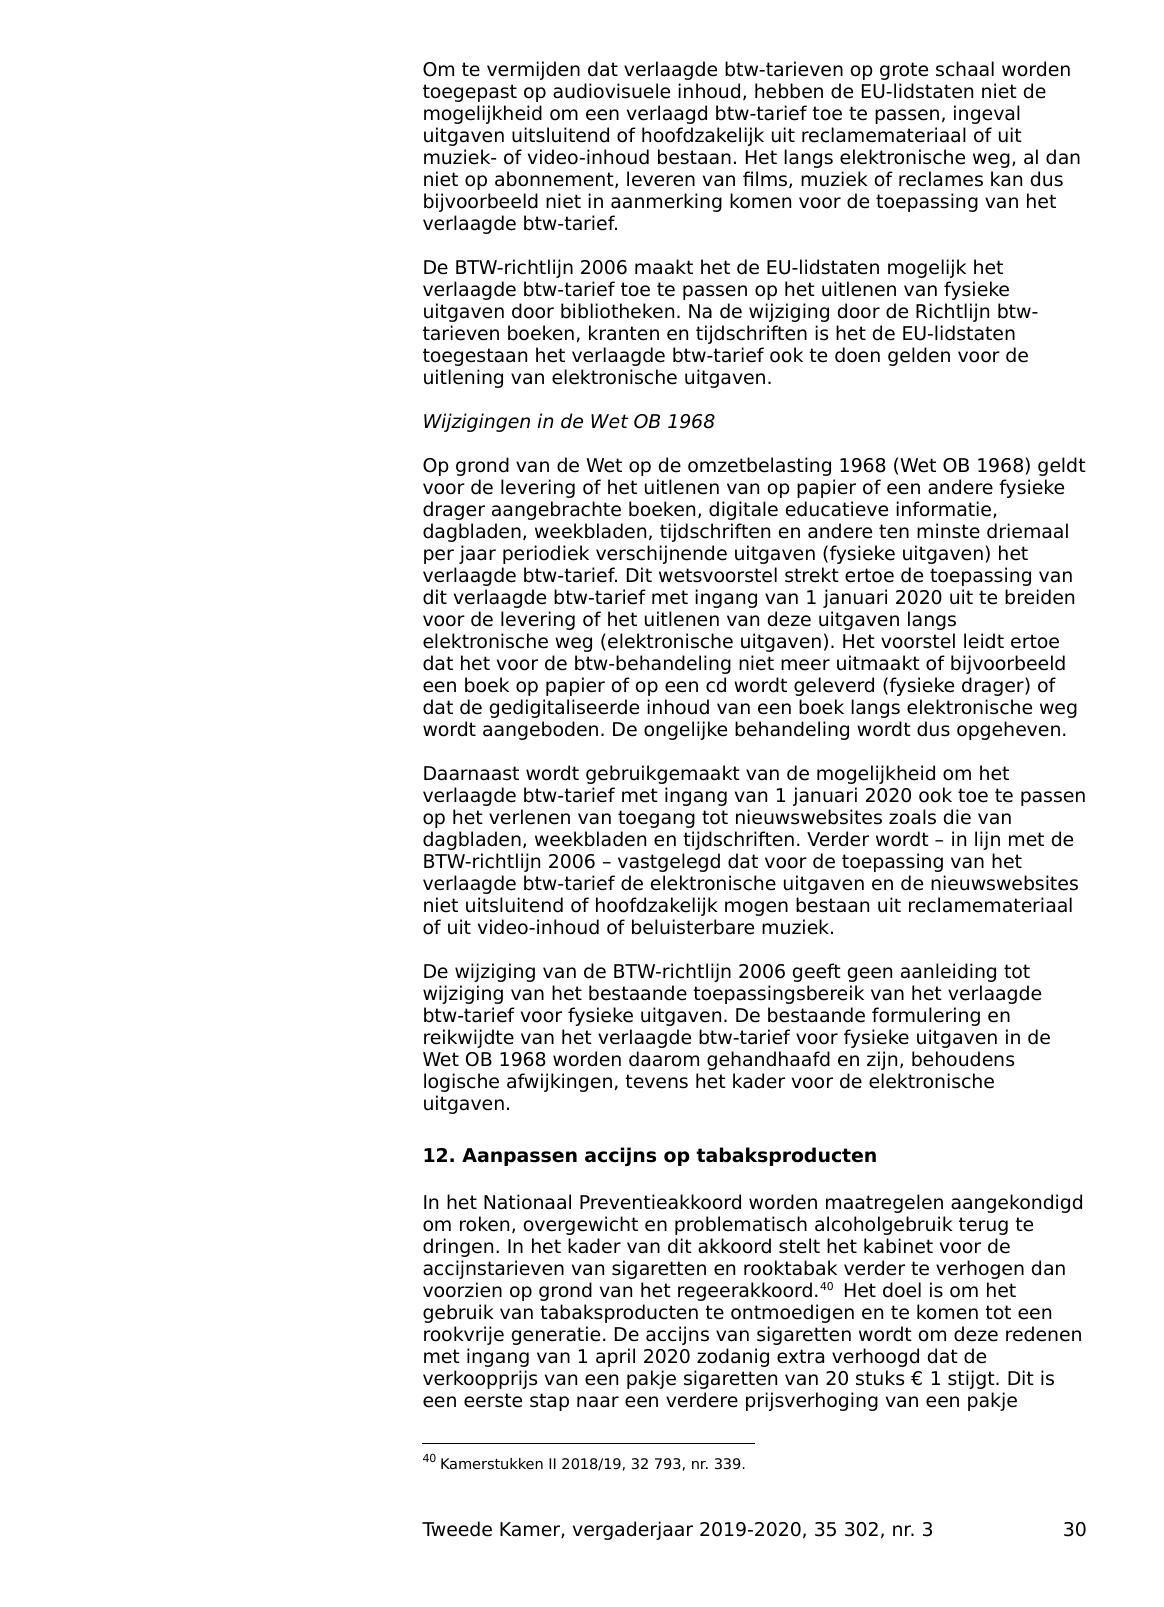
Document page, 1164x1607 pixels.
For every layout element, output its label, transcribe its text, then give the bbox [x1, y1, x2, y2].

text De wijziging van de BTW-richtlijn 2006 geeft geen aanleiding tot wijziging van het bestaande toepassingsbereik van het verlaagde btw-tarief voor fysieke uitgaven. De bestaande formulering en reikwijdte van het verlaagde btw-tarief voor fysieke uitgaven in de Wet OB 1968 worden daarom gehandhaafd en zijn, behoudens logische afwijkingen, tevens het kader voor de elektronische uitgaven. [422, 961, 1087, 1115]
text Om te vermijden dat verlaagde btw-tarieven op grote schaal worden toegepast op audiovisuele inhoud, hebben de EU-lidstaten niet de mogelijkheid om een verlaagd btw-tarief toe te passen, ingeval uitgaven uitsluitend of hoofdzakelijk uit reclamemateriaal of uit muziek- of video-inhoud bestaan. Het langs elektronische weg, al dan niet op abonnement, leveren van films, muziek of reclames kan dus bijvoorbeeld niet in aanmerking komen voor de toepassing van het verlaagde btw-tarief. [422, 59, 1087, 235]
text Op grond van de Wet op de omzetbelasting 1968 (Wet OB 1968) geldt voor de levering of het uitlenen van op papier of een andere fysieke drager aangebrachte boeken, digitale educatieve informatie, dagbladen, weekbladen, tijdschriften en andere ten minste driemaal per jaar periodiek verschijnende uitgaven (fysieke uitgaven) het verlaagde btw-tarief. Dit wetsvoorstel strekt ertoe de toepassing van dit verlaagde btw-tarief met ingang van 1 januari 2020 uit te breiden voor de levering of het uitlenen van deze uitgaven langs elektronische weg (elektronische uitgaven). Het voorstel leidt ertoe dat het voor de btw-behandeling niet meer uitmaakt of bijvoorbeeld een boek op papier of op een cd wordt geleverd (fysieke drager) of dat de gedigitaliseerde inhoud van een boek langs elektronische weg wordt aangeboden. De ongelijke behandeling wordt dus opgeheven. [422, 455, 1087, 741]
subtitle Wijzigingen in de Wet OB 1968 [422, 411, 1087, 433]
subtitle 12. Aanpassen accijns op tabaksproducten [422, 1145, 1087, 1167]
text De BTW-richtlijn 2006 maakt het de EU-lidstaten mogelijk het verlaagde btw-tarief toe te passen op het uitlenen van fysieke uitgaven door bibliotheken. Na de wijziging door de Richtlijn btw-tarieven boeken, kranten en tijdschriften is het de EU-lidstaten toegestaan het verlaagde btw-tarief ook te doen gelden voor de uitlening van elektronische uitgaven. [422, 257, 1087, 389]
text Daarnaast wordt gebruikgemaakt van de mogelijkheid om het verlaagde btw-tarief met ingang van 1 januari 2020 ook toe te passen op het verlenen van toegang tot nieuwswebsites zoals die van dagbladen, weekbladen en tijdschriften. Verder wordt – in lijn met de BTW-richtlijn 2006 – vastgelegd dat voor de toepassing van het verlaagde btw-tarief de elektronische uitgaven en de nieuwswebsites niet uitsluitend of hoofdzakelijk mogen bestaan uit reclamemateriaal of uit video-inhoud of beluisterbare muziek. [422, 763, 1087, 939]
text In het Nationaal Preventieakkoord worden maatregelen aangekondigd om roken, overgewicht en problematisch alcoholgebruik terug te dringen. In het kader van dit akkoord stelt het kabinet voor de accijnstarieven van sigaretten en rooktabak verder te verhogen dan voorzien op grond van het regeerakkoord. Het doel is om het gebruik van tabaksproducten te ontmoedigen en te komen tot een rookvrije generatie. De accijns van sigaretten wordt om deze redenen met ingang van 1 april 2020 zodanig extra verhoogd dat de verkoopprijs van een pakje sigaretten van 20 stuks € 1 stijgt. Dit is een eerste stap naar een verdere prijsverhoging van een pakje [422, 1192, 1087, 1412]
text Kamerstukken II 2018/19, 32 793, nr. 339. [422, 1452, 1087, 1474]
